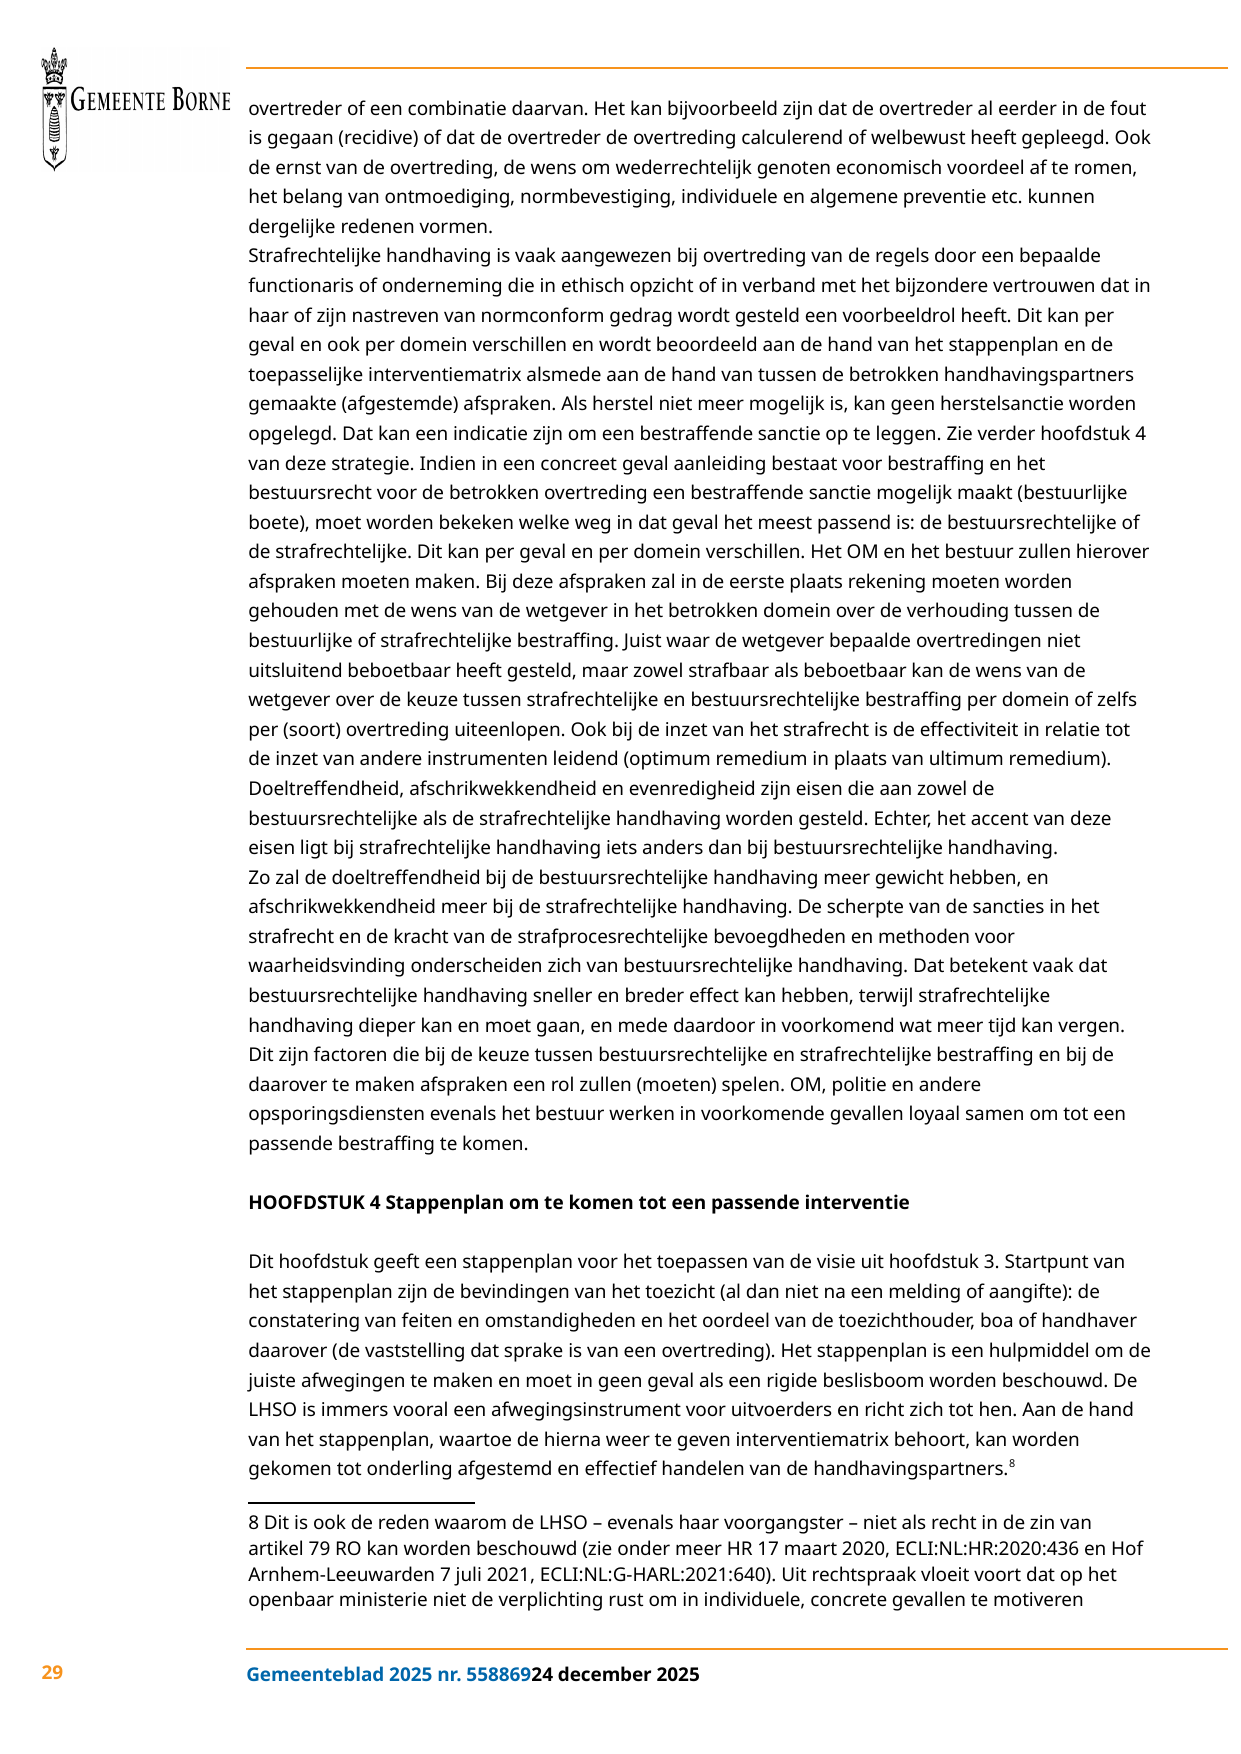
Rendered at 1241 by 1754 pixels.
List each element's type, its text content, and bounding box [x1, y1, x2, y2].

text Dit hoofdstuk geeft een stappenplan voor het toepassen van de visie uit hoofdstuk 3. Startpunt van het stappenplan zijn de bevindingen van het toezicht (al dan niet na een melding of aangifte): de constatering van feiten en omstandigheden en het oordeel van de toezichthouder, boa of handhaver daarover (de vaststelling dat sprake is van een overtreding). Het stappenplan is een hulpmiddel om de juiste afwegingen te maken en moet in geen geval als een rigide beslisboom worden beschouwd. De LHSO is immers vooral een afwegingsinstrument voor uitvoerders en richt zich tot hen. Aan de hand van het stappenplan, waartoe de hierna weer te geven interventiematrix behoort, kan worden gekomen tot onderling afgestemd en effectief handelen van de handhavingspartners. [248, 1248, 1152, 1481]
text Strafrechtelijke handhaving is vaak aangewezen bij overtreding van de regels door een bepaalde functionaris of onderneming die in ethisch opzicht of in verband met het bijzondere vertrouwen dat in haar of zijn nastreven van normconform gedrag wordt gesteld een voorbeeldrol heeft. Dit kan per geval en ook per domein verschillen en wordt beoordeeld aan de hand van het stappenplan en de toepasselijke interventiematrix alsmede aan de hand van tussen de betrokken handhavingspartners gemaakte (afgestemde) afspraken. Als herstel niet meer mogelijk is, kan geen herstelsanctie worden opgelegd. Dat kan een indicatie zijn om een bestraffende sanctie op te leggen. Zie verder hoofdstuk 4 van deze strategie. Indien in een concreet geval aanleiding bestaat voor bestraffing en het bestuursrecht voor de betrokken overtreding een bestraffende sanctie mogelijk maakt (bestuurlijke boete), moet worden bekeken welke weg in dat geval het meest passend is: de bestuursrechtelijke of de strafrechtelijke. Dit kan per geval en per domein verschillen. Het OM en het bestuur zullen hierover afspraken moeten maken. Bij deze afspraken zal in de eerste plaats rekening moeten worden gehouden met de wens van de wetgever in het betrokken domein over de verhouding tussen de bestuurlijke of strafrechtelijke bestraffing. Juist waar de wetgever bepaalde overtredingen niet uitsluitend beboetbaar heeft gesteld, maar zowel strafbaar als beboetbaar kan de wens van de wetgever over de keuze tussen strafrechtelijke en bestuursrechtelijke bestraffing per domein of zelfs per (soort) overtreding uiteenlopen. Ook bij de inzet van het strafrecht is de effectiviteit in relatie tot de inzet van andere instrumenten leidend (optimum remedium in plaats van ultimum remedium). Doeltreffendheid, afschrikwekkendheid en evenredigheid zijn eisen die aan zowel de bestuursrechtelijke als de strafrechtelijke handhaving worden gesteld. Echter, het accent van deze eisen ligt bij strafrechtelijke handhaving iets anders dan bij bestuursrechtelijke handhaving. [248, 243, 1152, 860]
text Zo zal de doeltreffendheid bij de bestuursrechtelijke handhaving meer gewicht hebben, en afschrikwekkendheid meer bij de strafrechtelijke handhaving. De scherpte van de sancties in het strafrecht en de kracht van de strafprocesrechtelijke bevoegdheden en methoden voor waarheidsvinding onderscheiden zich van bestuursrechtelijke handhaving. Dat betekent vaak dat bestuursrechtelijke handhaving sneller en breder effect kan hebben, terwijl strafrechtelijke handhaving dieper kan en moet gaan, en mede daardoor in voorkomend wat meer tijd kan vergen. Dit zijn factoren die bij de keuze tussen bestuursrechtelijke en strafrechtelijke bestraffing en bij de daarover te maken afspraken een rol zullen (moeten) spelen. OM, politie en andere opsporingsdiensten evenals het bestuur werken in voorkomende gevallen loyaal samen om tot een passende bestraffing te komen. [248, 864, 1152, 1156]
picture [41, 47, 231, 172]
text overtreder of een combinatie daarvan. Het kan bijvoorbeeld zijn dat de overtreder al eerder in de fout is gegaan (recidive) of dat de overtreder de overtreding calculerend of welbewust heeft gepleegd. Ook de ernst van de overtreding, de wens om wederrechtelijk genoten economisch voordeel af te romen, het belang van ontmoediging, normbevestiging, individuele en algemene preventie etc. kunnen dergelijke redenen vormen. [248, 95, 1152, 239]
text HOOFDSTUK 4 Stappenplan om te komen tot een passende interventie [248, 1189, 1152, 1215]
text Dit is ook de reden waarom de LHSO – evenals haar voorgangster – niet als recht in de zin van artikel 79 RO kan worden beschouwd (zie onder meer HR 17 maart 2020, ECLI:NL:HR:2020:436 en Hof Arnhem-Leeuwarden 7 juli 2021, ECLI:NL:G-HARL:2021:640). Uit rechtspraak vloeit voort dat op het openbaar ministerie niet de verplichting rust om in individuele, concrete gevallen te motiveren [248, 1509, 1152, 1612]
